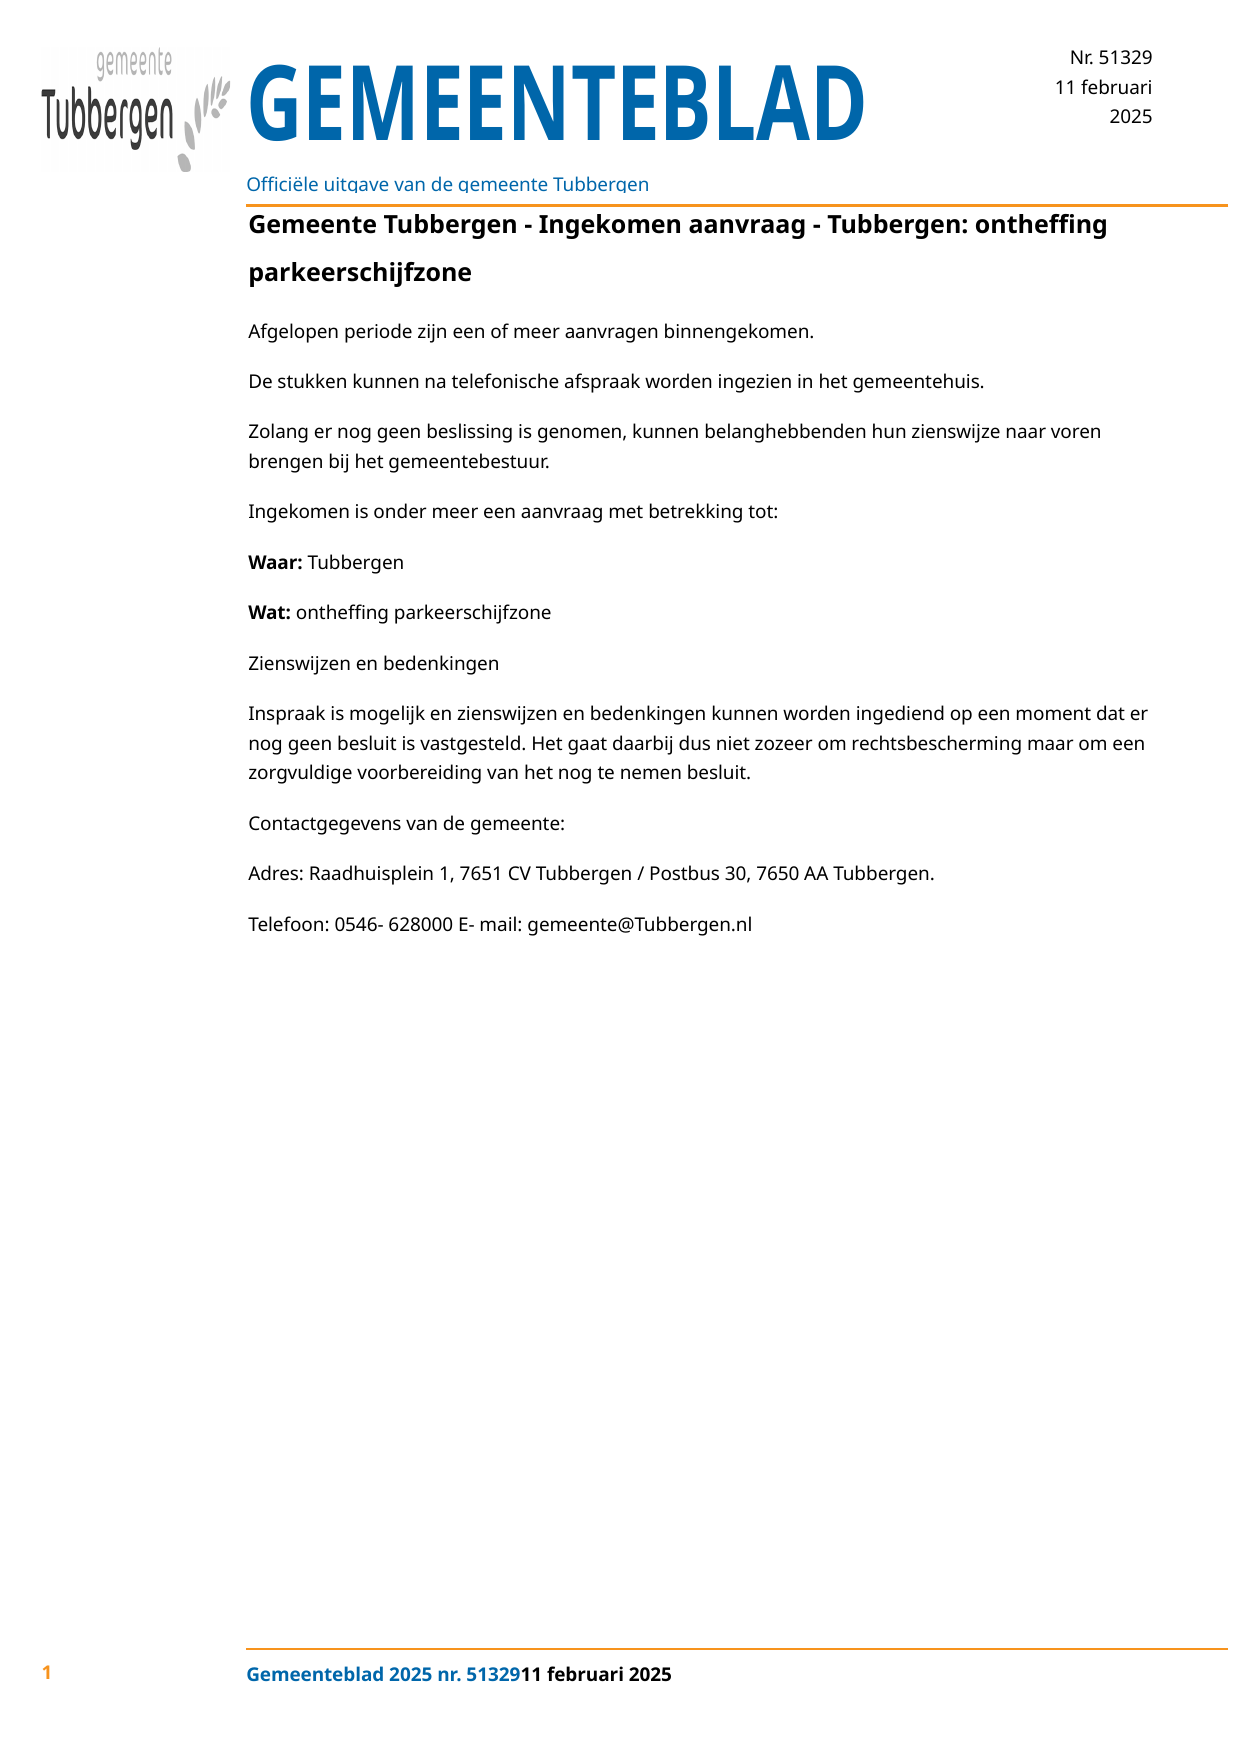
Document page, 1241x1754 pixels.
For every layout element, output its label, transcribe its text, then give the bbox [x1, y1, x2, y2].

text Ingekomen is onder meer een aanvraag met betrekking tot: [248, 499, 1152, 524]
text De stukken kunnen na telefonische afspraak worden ingezien in het gemeentehuis. [248, 368, 1152, 394]
text Adres: Raadhuisplein 1, 7651 CV Tubbergen / Postbus 30, 7650 AA Tubbergen. [248, 860, 1152, 886]
text Gemeente Tubbergen - Ingekomen aanvraag - Tubbergen: ontheffing parkeerschijfzone [248, 207, 1152, 288]
picture [41, 47, 231, 172]
text Afgelopen periode zijn een of meer aanvragen binnengekomen. [248, 318, 1152, 344]
text Zienswijzen en bedenkingen [248, 650, 1152, 676]
text Contactgegevens van de gemeente: [248, 810, 1152, 836]
text Waar: Tubbergen [248, 549, 1152, 575]
text Zolang er nog geen beslissing is genomen, kunnen belanghebbenden hun zienswijze naar voren brengen bij het gemeentebestuur. [248, 419, 1152, 474]
text Telefoon: 0546- 628000 E- mail: gemeente@Tubbergen.nl [248, 911, 1152, 937]
text Inspraak is mogelijk en zienswijzen en bedenkingen kunnen worden ingediend op een moment dat er nog geen besluit is vastgesteld. Het gaat daarbij dus niet zozeer om rechtsbescherming maar om een zorgvuldige voorbereiding van het nog te nemen besluit. [248, 700, 1152, 785]
text Wat: ontheffing parkeerschijfzone [248, 599, 1152, 625]
